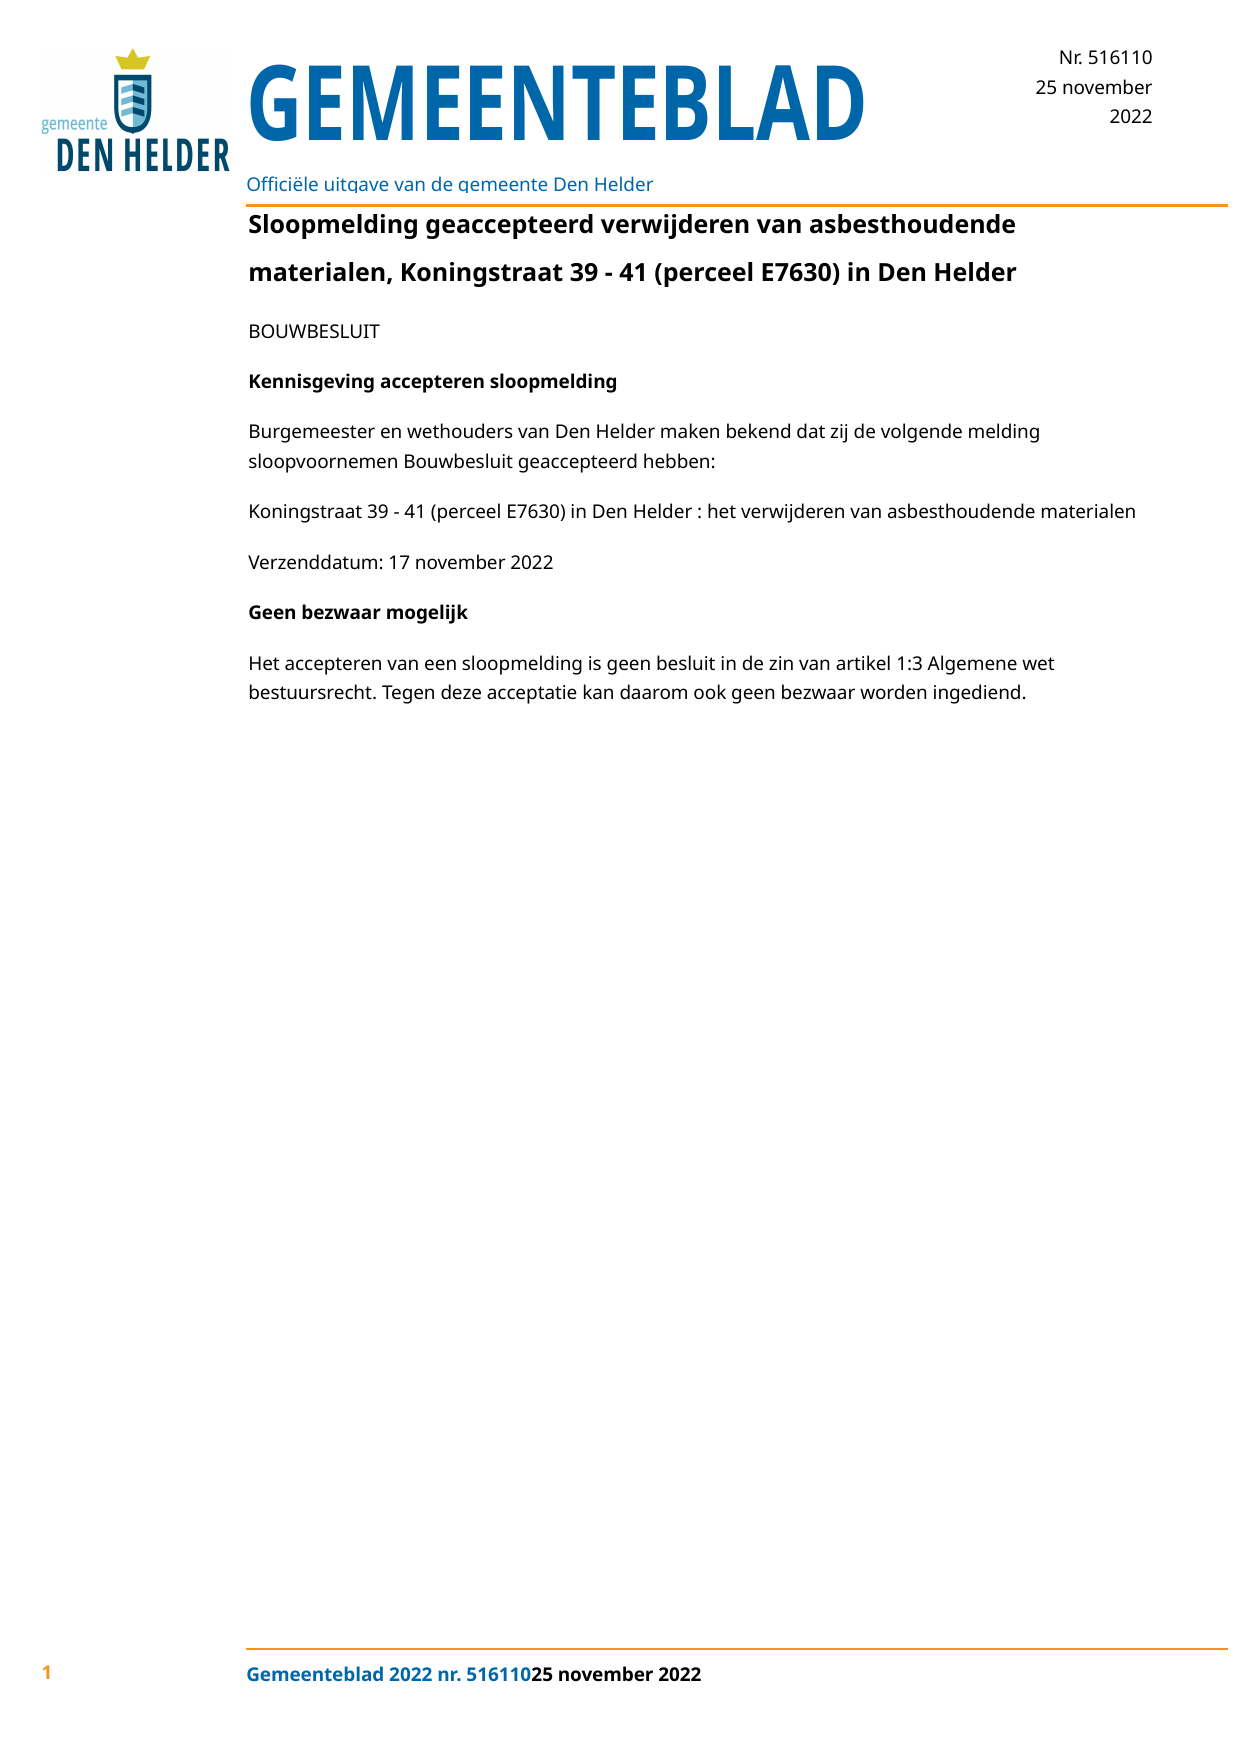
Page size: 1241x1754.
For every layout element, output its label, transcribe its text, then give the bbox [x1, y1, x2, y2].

text Burgemeester en wethouders van Den Helder maken bekend dat zij de volgende melding sloopvoornemen Bouwbesluit geaccepteerd hebben: [248, 419, 1152, 474]
text Geen bezwaar mogelijk [248, 599, 1152, 625]
picture [220, 160, 224, 172]
text Verzenddatum: 17 november 2022 [248, 549, 1152, 575]
text Sloopmelding geaccepteerd verwijderen van asbesthoudende materialen, Koningstraat 39 - 41 (perceel E7630) in Den Helder [248, 207, 1152, 288]
picture [41, 47, 231, 172]
text BOUWBESLUIT [248, 318, 1152, 344]
text Het accepteren van een sloopmelding is geen besluit in de zin van artikel 1:3 Algemene wet bestuursrecht. Tegen deze acceptatie kan daarom ook geen bezwaar worden ingediend. [248, 650, 1152, 705]
picture [130, 157, 135, 172]
text Koningstraat 39 - 41 (perceel E7630) in Den Helder : het verwijderen van asbesthoudende materialen [248, 499, 1152, 524]
text Kennisgeving accepteren sloopmelding [248, 368, 1152, 394]
picture [63, 144, 68, 165]
picture [182, 144, 187, 165]
picture [100, 154, 106, 172]
